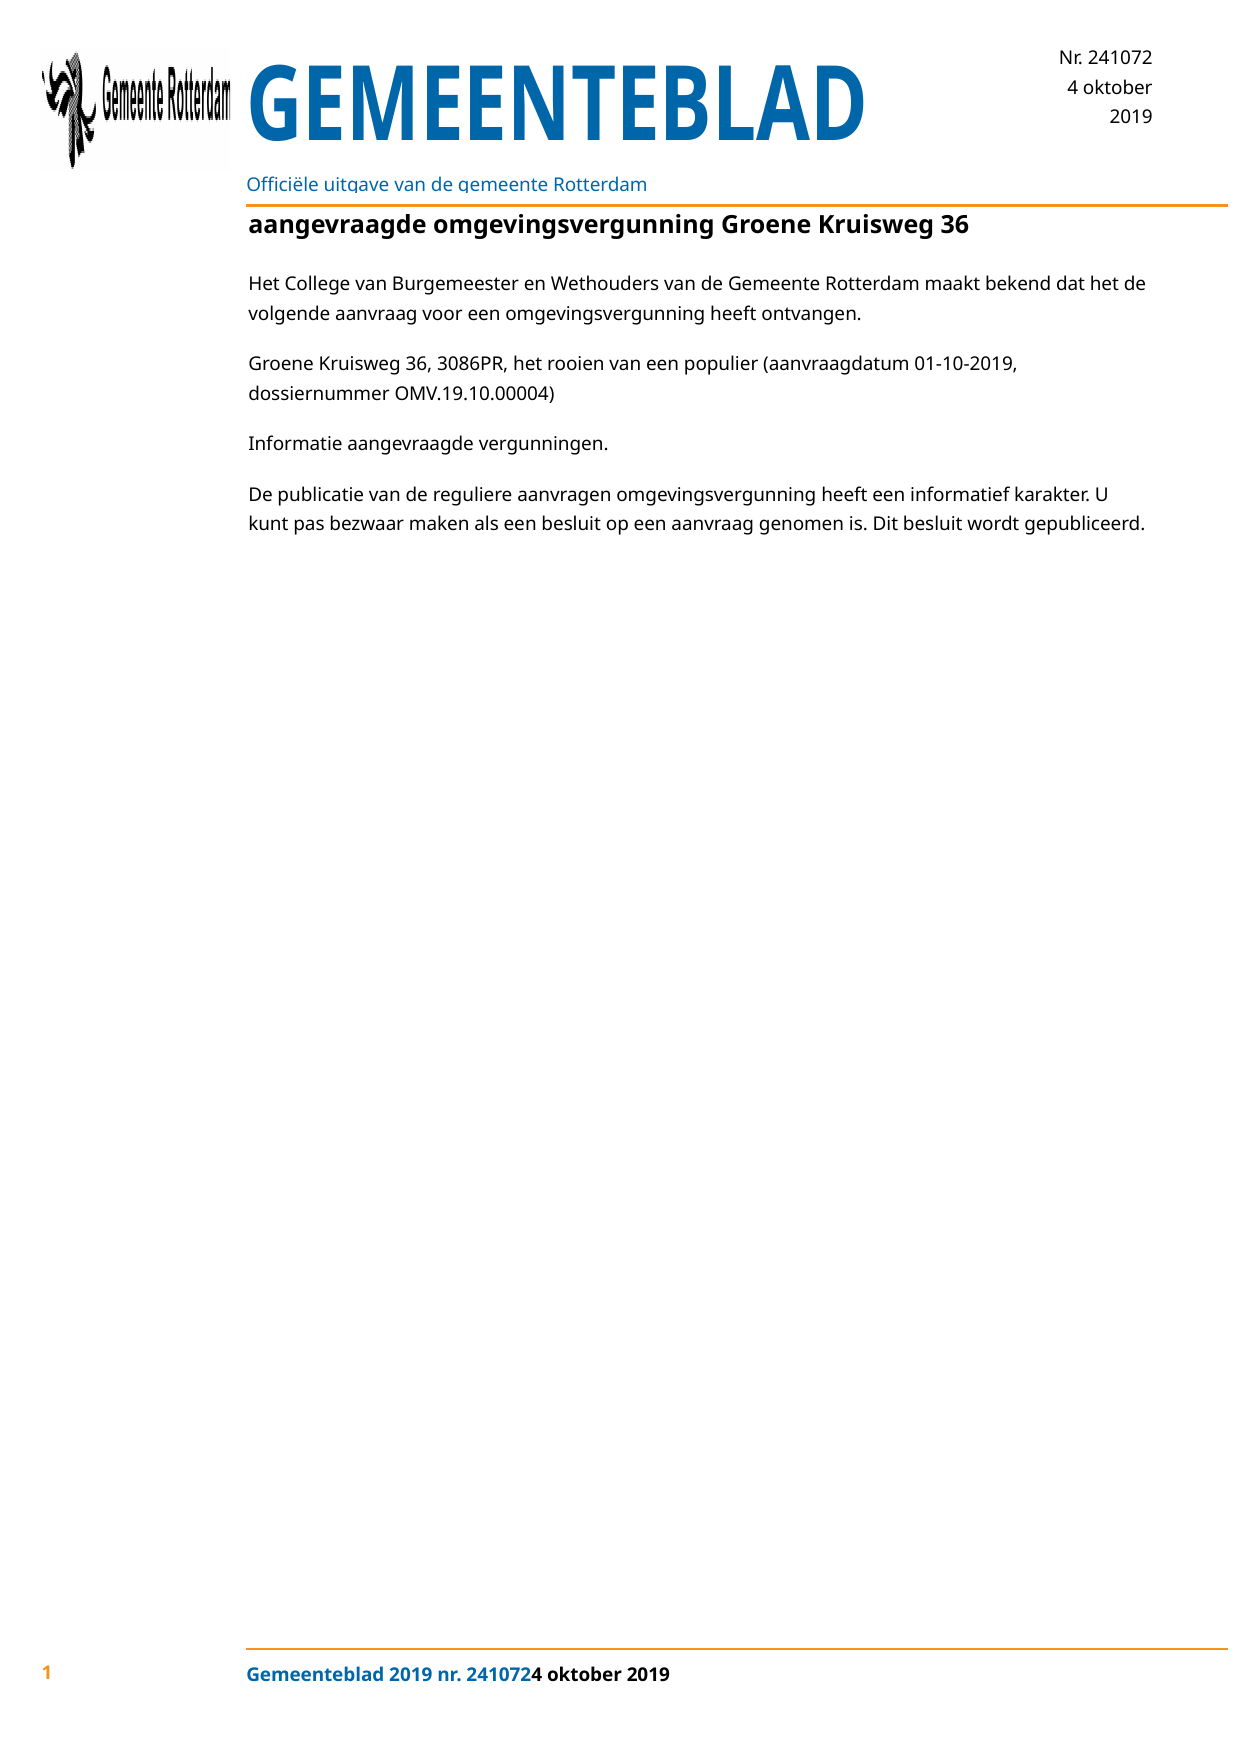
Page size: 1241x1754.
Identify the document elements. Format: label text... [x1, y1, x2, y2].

text aangevraagde omgevingsvergunning Groene Kruisweg 36 [248, 207, 1152, 241]
text Het College van Burgemeester en Wethouders van de Gemeente Rotterdam maakt bekend dat het de volgende aanvraag voor een omgevingsvergunning heeft ontvangen. [248, 270, 1152, 326]
picture [41, 47, 231, 172]
text De publicatie van de reguliere aanvragen omgevingsvergunning heeft een informatief karakter. U kunt pas bezwaar maken als een besluit op een aanvraag genomen is. Dit besluit wordt gepubliceerd. [248, 481, 1152, 536]
text Groene Kruisweg 36, 3086PR, het rooien van een populier (aanvraagdatum 01-10-2019, dossiernummer OMV.19.10.00004) [248, 350, 1152, 406]
text Informatie aangevraagde vergunningen. [248, 430, 1152, 456]
